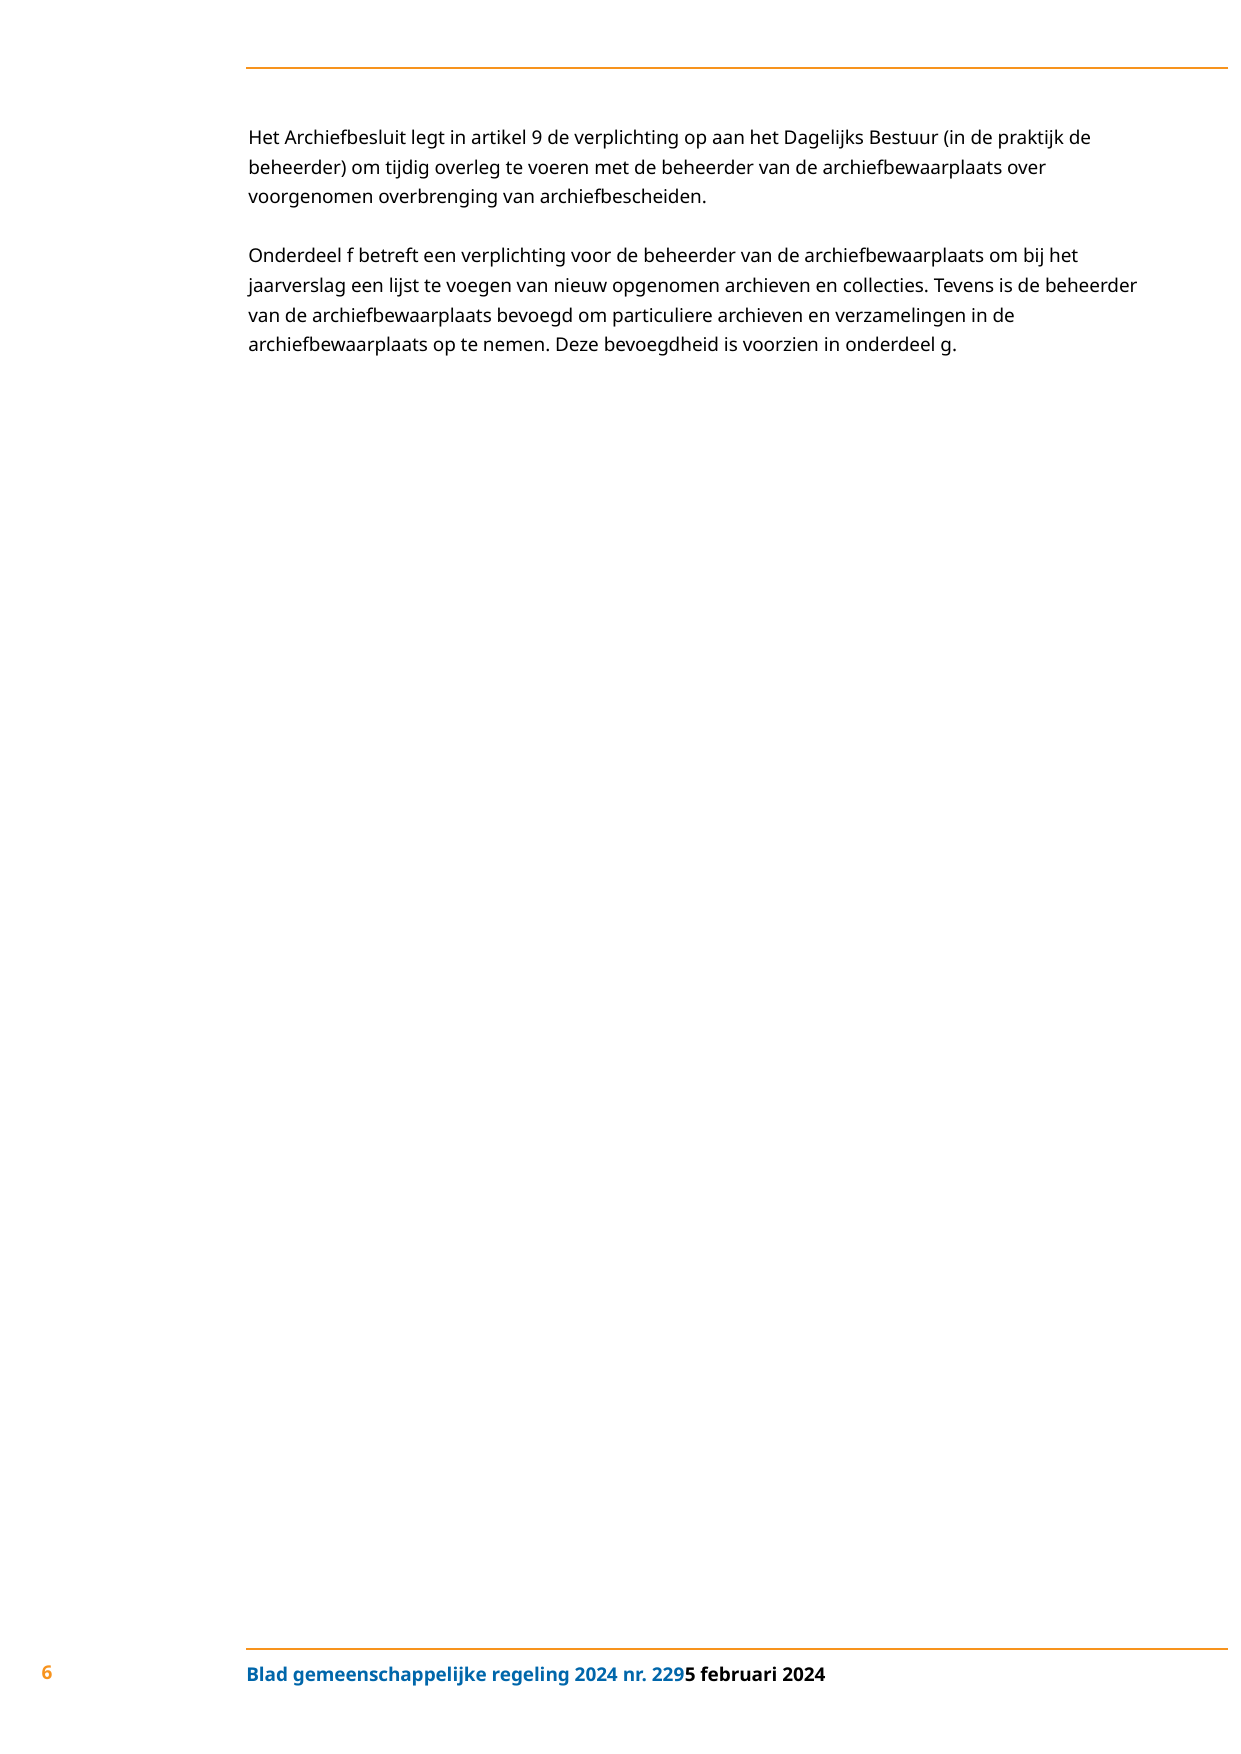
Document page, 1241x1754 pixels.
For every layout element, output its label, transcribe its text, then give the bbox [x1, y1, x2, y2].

picture [41, 47, 231, 172]
text Het Archiefbesluit legt in artikel 9 de verplichting op aan het Dagelijks Bestuur (in de praktijk de beheerder) om tijdig overleg te voeren met de beheerder van de archiefbewaarplaats over voorgenomen overbrenging van archiefbescheiden. [248, 124, 1152, 209]
text Onderdeel f betreft een verplichting voor de beheerder van de archiefbewaarplaats om bij het jaarverslag een lijst te voegen van nieuw opgenomen archieven en collecties. Tevens is de beheerder van de archiefbewaarplaats bevoegd om particuliere archieven en verzamelingen in de archiefbewaarplaats op te nemen. Deze bevoegdheid is voorzien in onderdeel g. [248, 243, 1152, 357]
